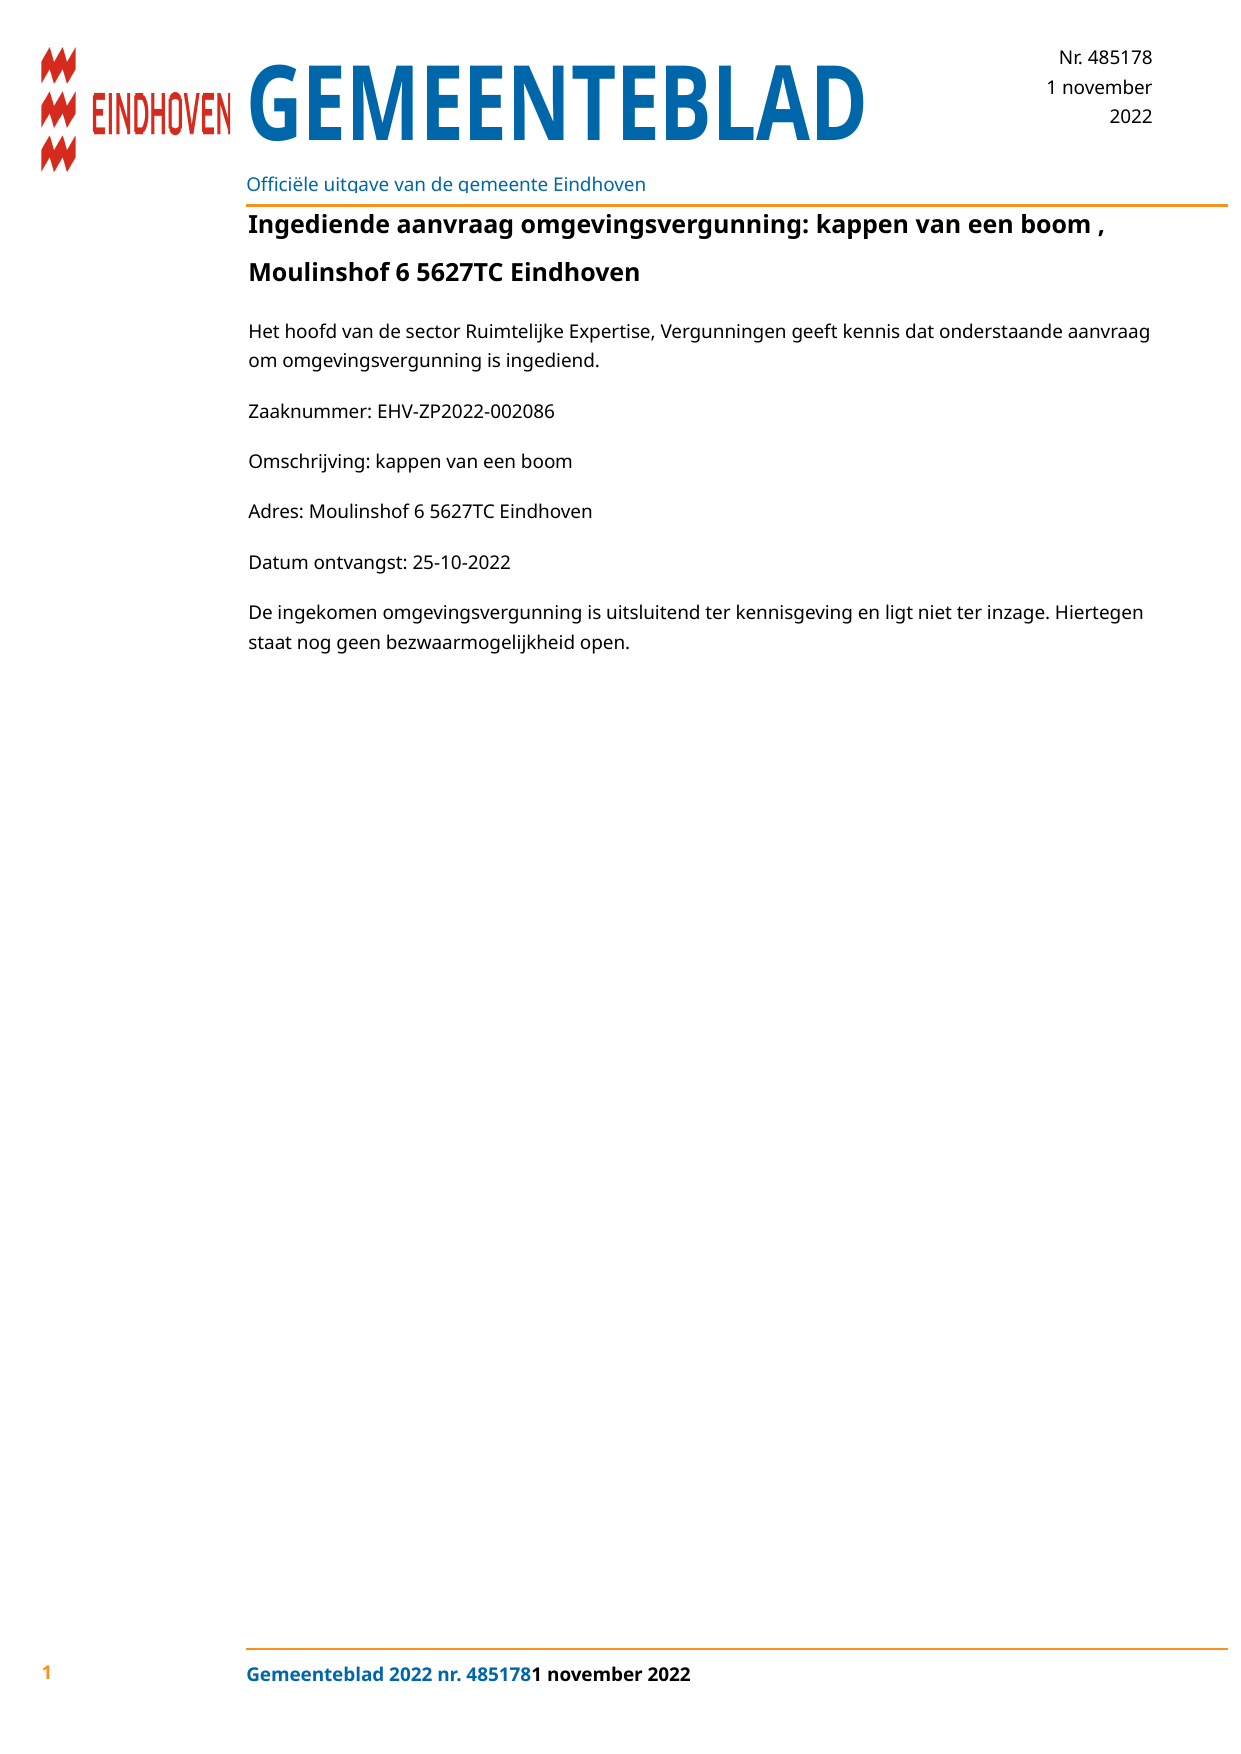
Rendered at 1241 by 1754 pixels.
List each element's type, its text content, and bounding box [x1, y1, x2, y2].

text Datum ontvangst: 25-10-2022 [248, 549, 1152, 575]
text Zaaknummer: EHV-ZP2022-002086 [248, 398, 1152, 424]
text Ingediende aanvraag omgevingsvergunning: kappen van een boom , Moulinshof 6 5627TC Eindhoven [248, 207, 1152, 288]
text Adres: Moulinshof 6 5627TC Eindhoven [248, 499, 1152, 524]
text Omschrijving: kappen van een boom [248, 448, 1152, 474]
text De ingekomen omgevingsvergunning is uitsluitend ter kennisgeving en ligt niet ter inzage. Hiertegen staat nog geen bezwaarmogelijkheid open. [248, 599, 1152, 655]
text Het hoofd van de sector Ruimtelijke Expertise, Vergunningen geeft kennis dat onderstaande aanvraag om omgevingsvergunning is ingediend. [248, 318, 1152, 373]
picture [41, 47, 231, 172]
